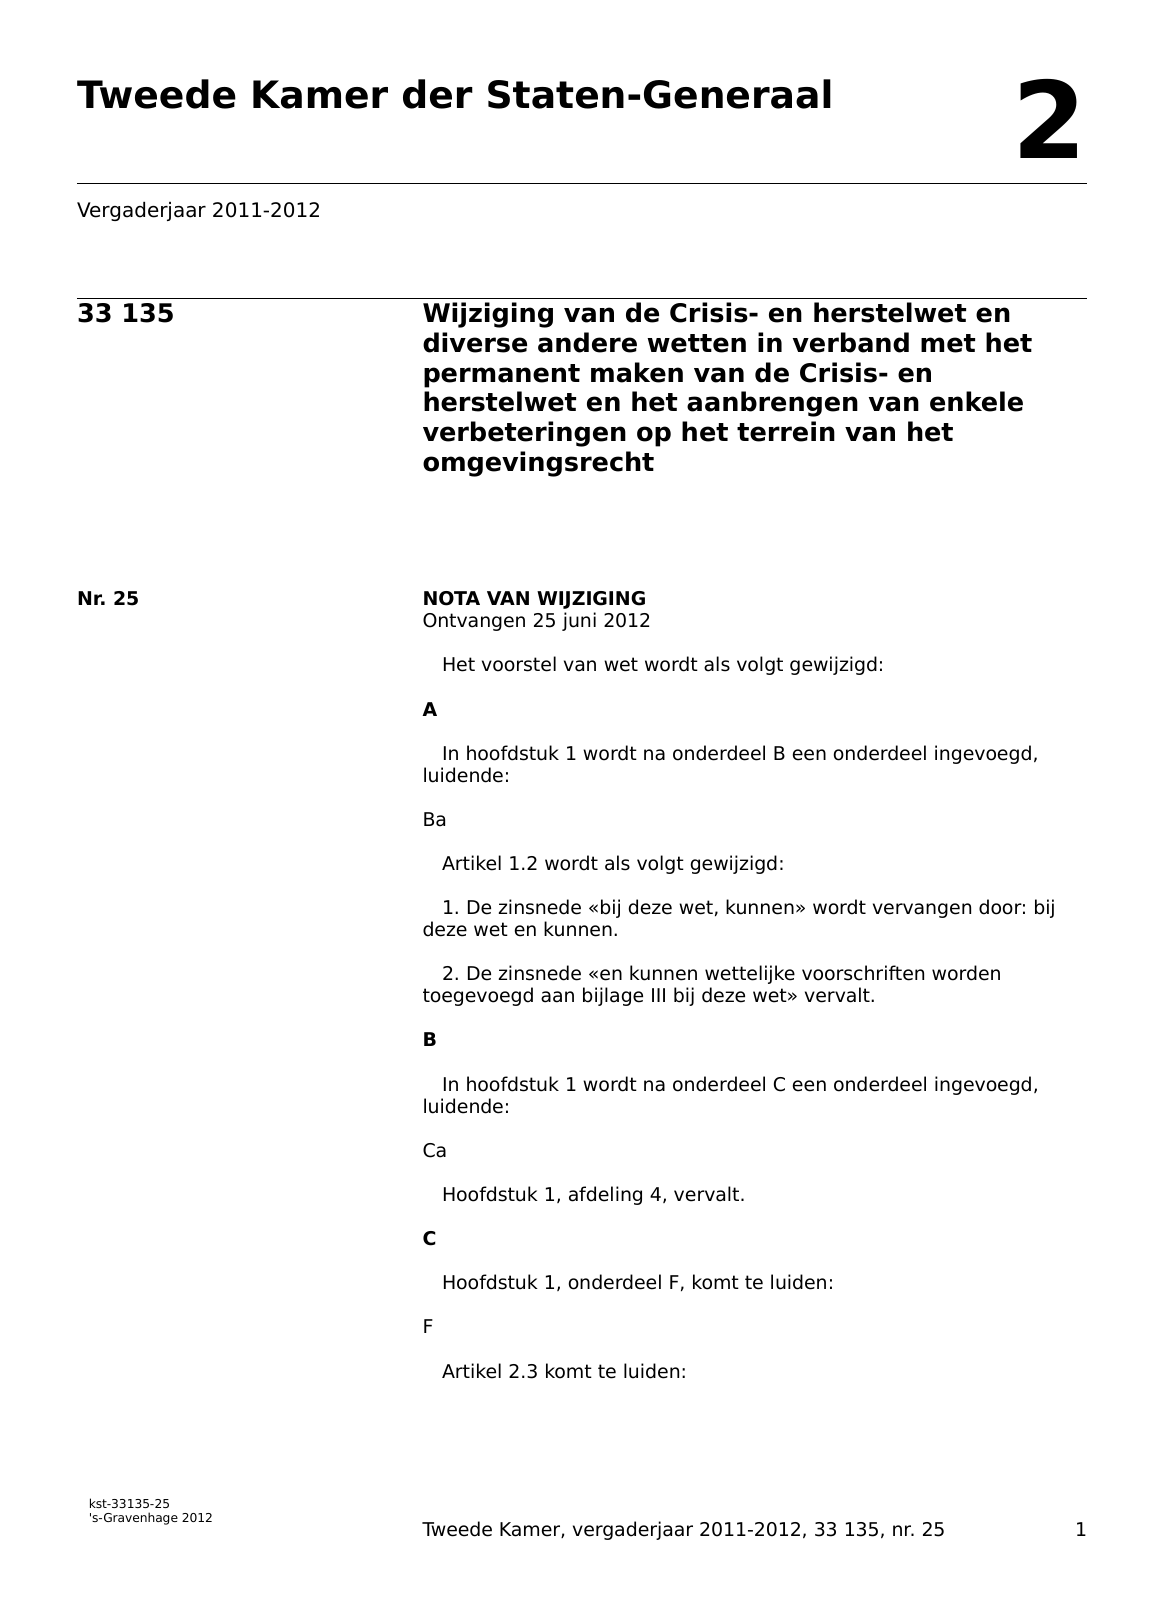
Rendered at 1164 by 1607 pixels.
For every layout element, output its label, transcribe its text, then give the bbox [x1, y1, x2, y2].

text Artikel 2.3 komt te luiden: [422, 1361, 1087, 1382]
text Het voorstel van wet wordt als volgt gewijzigd: [422, 654, 1087, 676]
subtitle A [422, 698, 1087, 720]
text Hoofdstuk 1, onderdeel F, komt te luiden: [422, 1272, 1087, 1294]
subtitle Ca [422, 1140, 1087, 1162]
text kst-33135-25 [88, 1497, 323, 1511]
text Artikel 1.2 wordt als volgt gewijzigd: [422, 853, 1087, 875]
text In hoofdstuk 1 wordt na onderdeel B een onderdeel ingevoegd, luidende: [422, 743, 1087, 787]
subtitle F [422, 1316, 1087, 1338]
text In hoofdstuk 1 wordt na onderdeel C een onderdeel ingevoegd, luidende: [422, 1073, 1087, 1117]
text Hoofdstuk 1, afdeling 4, vervalt. [422, 1184, 1087, 1206]
subtitle 33 135 Wijziging van de Crisis- en herstelwet en diverse andere wetten in verband met het permanent maken van de Crisis- en herstelwet en het aanbrengen van enkele verbeteringen op het terrein van het omgevingsrecht [77, 299, 1087, 477]
subtitle Nr. 25 NOTA VAN WIJZIGING [77, 588, 1087, 610]
table_header 2 [886, 59, 1087, 183]
text 's-Gravenhage 2012 [88, 1511, 323, 1525]
subtitle B [422, 1029, 1087, 1051]
table_cell Vergaderjaar 2011-2012 [77, 184, 1087, 298]
text Ontvangen 25 juni 2012 [422, 610, 1087, 632]
table_header Tweede Kamer der Staten-Generaal [77, 59, 886, 183]
text 2. De zinsnede «en kunnen wettelijke voorschriften worden toegevoegd aan bijlage III bij deze wet» vervalt. [422, 963, 1087, 1007]
subtitle Ba [422, 809, 1087, 831]
text 1. De zinsnede «bij deze wet, kunnen» wordt vervangen door: bij deze wet en kunnen. [422, 897, 1087, 941]
subtitle C [422, 1228, 1087, 1250]
